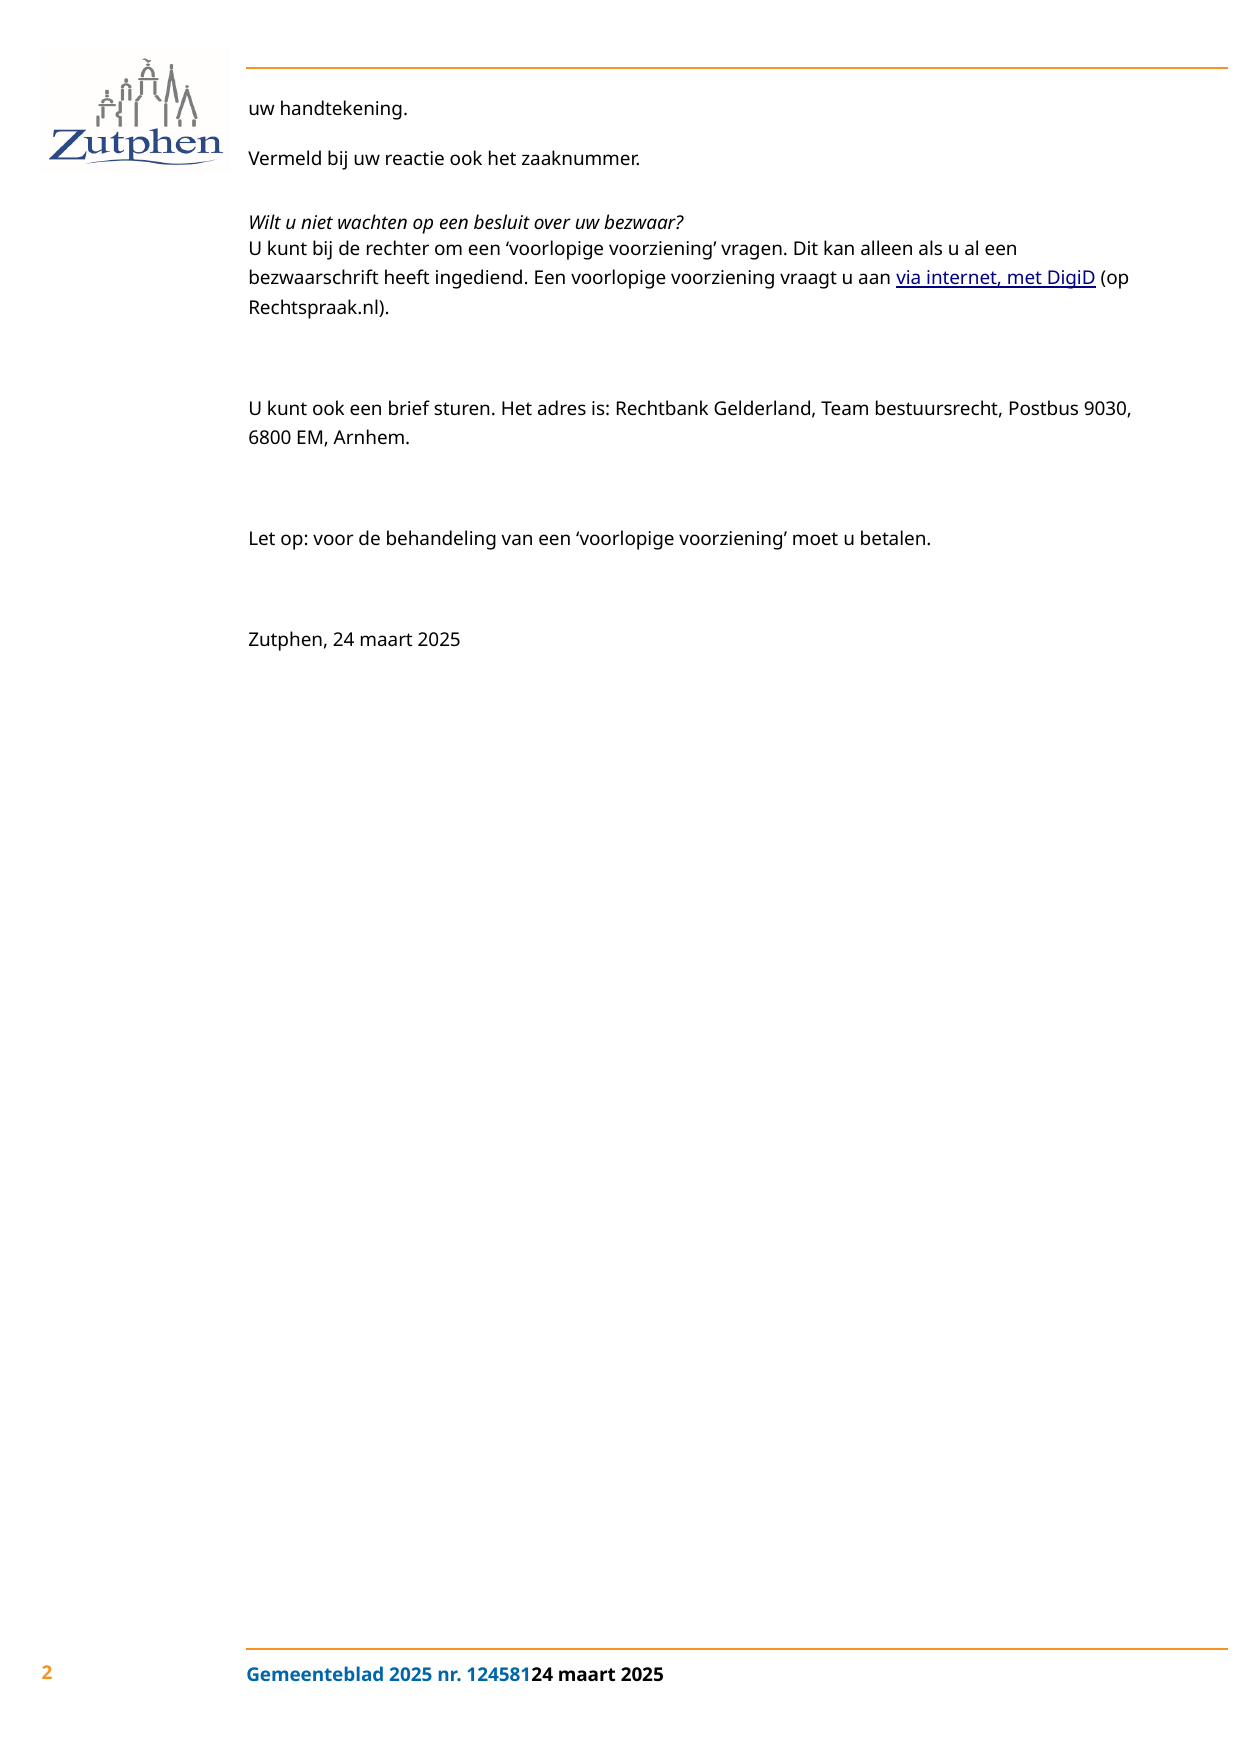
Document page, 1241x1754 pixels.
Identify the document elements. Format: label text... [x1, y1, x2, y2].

text Let op: voor de behandeling van een ‘voorlopige voorziening’ moet u betalen. [248, 525, 1152, 551]
text Vermeld bij uw reactie ook het zaaknummer. [248, 145, 1152, 171]
text Zutphen, 24 maart 2025 [248, 626, 1152, 652]
picture [41, 47, 231, 172]
text U kunt ook een brief sturen. Het adres is: Rechtbank Gelderland, Team bestuursrecht, Postbus 9030, 6800 EM, Arnhem. [248, 395, 1152, 450]
text uw handtekening. [248, 95, 1152, 121]
text U kunt bij de rechter om een ‘voorlopige voorziening’ vragen. Dit kan alleen als u al een bezwaarschrift heeft ingediend. Een voorlopige voorziening vraagt u aan via internet, met DigiD (op Rechtspraak.nl). [248, 235, 1152, 320]
text Wilt u niet wachten op een besluit over uw bezwaar? [248, 209, 1152, 235]
